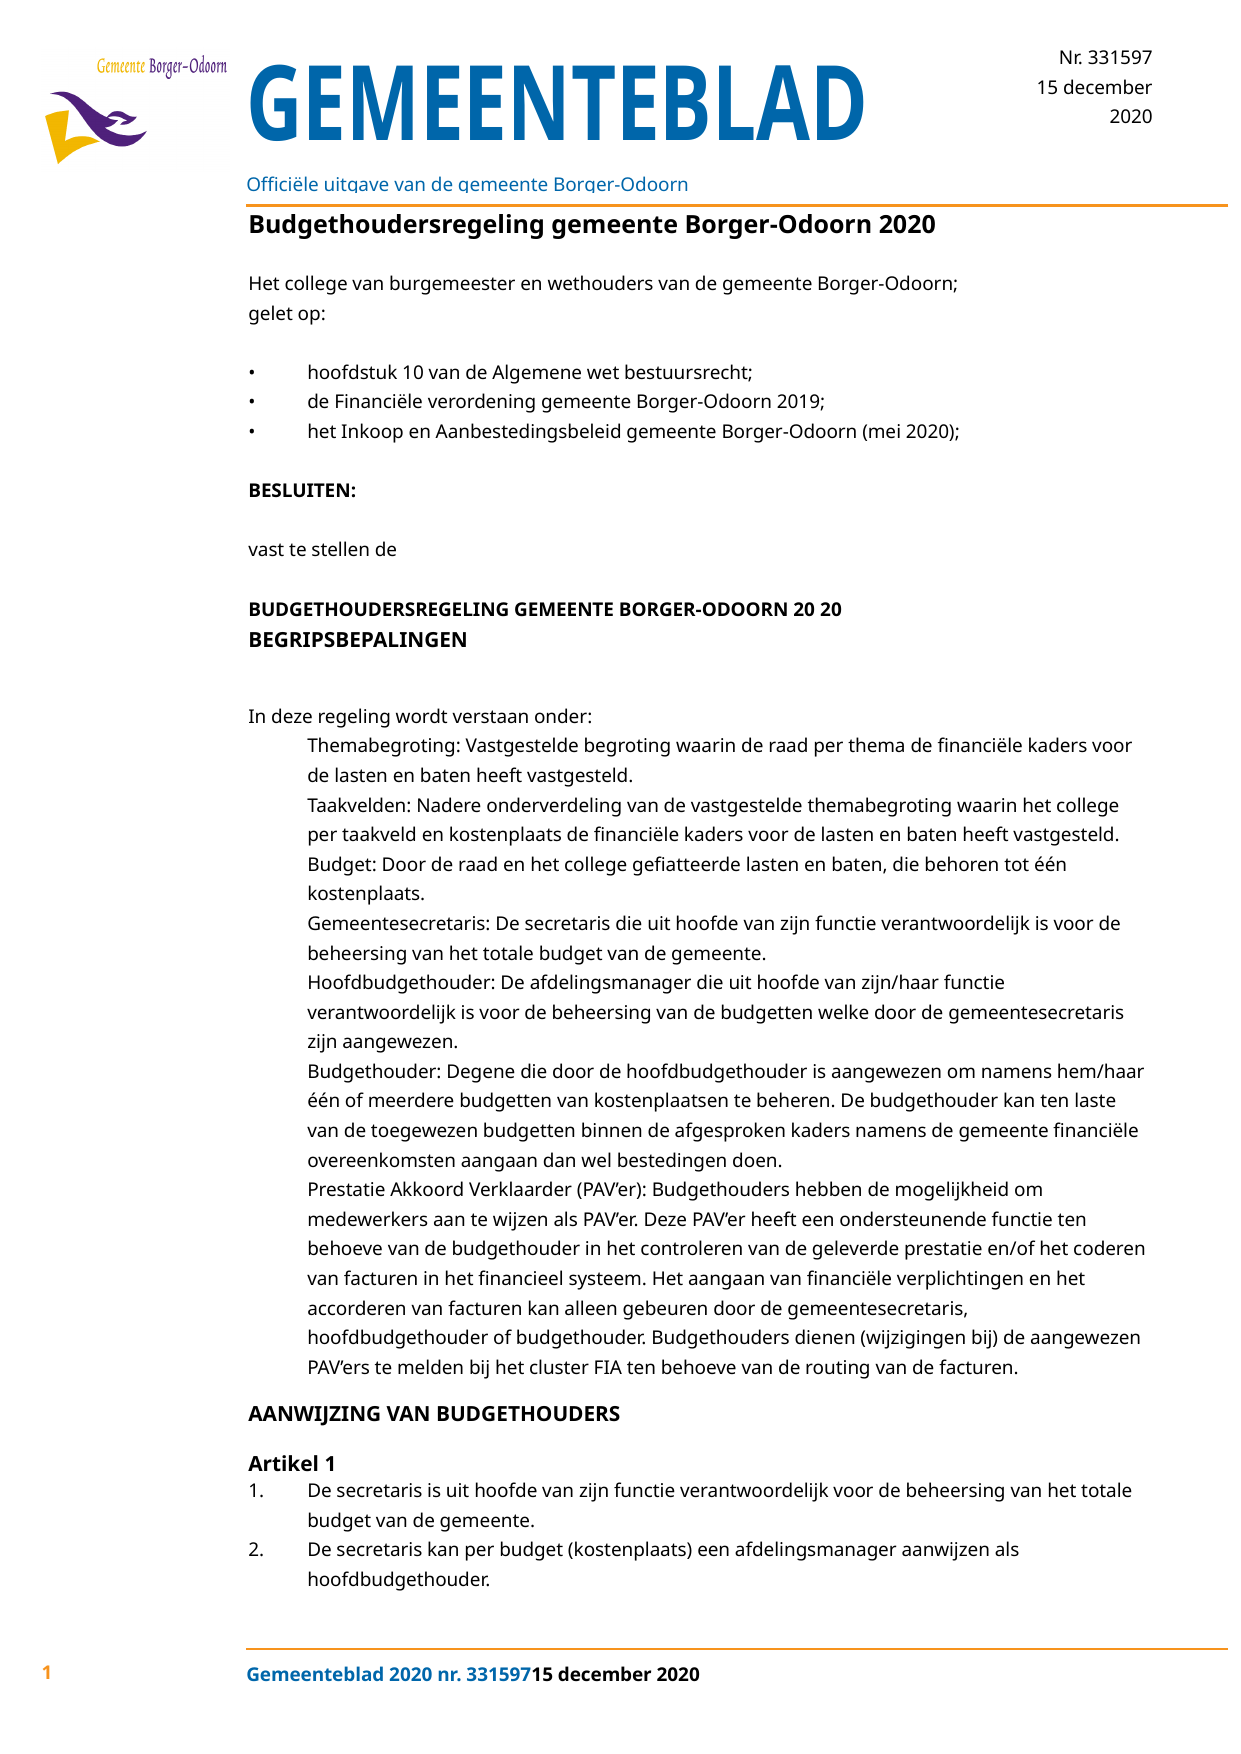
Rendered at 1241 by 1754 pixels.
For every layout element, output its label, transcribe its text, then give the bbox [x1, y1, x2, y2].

text AANWIJZING VAN BUDGETHOUDERS [248, 1399, 1152, 1428]
list Budget: Door de raad en het college gefiatteerde lasten en baten, die behoren tot één kostenplaats. [248, 851, 1152, 906]
list De secretaris is uit hoofde van zijn functie verantwoordelijk voor de beheersing van het totale budget van de gemeente. [248, 1477, 1152, 1532]
text BESLUITEN: [248, 477, 1152, 503]
list Taakvelden: Nadere onderverdeling van de vastgestelde themabegroting waarin het college per taakveld en kostenplaats de financiële kaders voor de lasten en baten heeft vastgesteld. [248, 792, 1152, 847]
list het Inkoop en Aanbestedingsbeleid gemeente Borger-Odoorn (mei 2020); [248, 418, 1152, 444]
list De secretaris kan per budget (kostenplaats) een afdelingsmanager aanwijzen als hoofdbudgethouder. [248, 1536, 1152, 1592]
list Gemeentesecretaris: De secretaris die uit hoofde van zijn functie verantwoordelijk is voor de beheersing van het totale budget van de gemeente. [248, 910, 1152, 965]
text BEGRIPSBEPALINGEN [248, 625, 1152, 654]
list hoofdstuk 10 van de Algemene wet bestuursrecht; [248, 359, 1152, 385]
text vast te stellen de [248, 537, 1152, 562]
list Budgethouder: Degene die door de hoofdbudgethouder is aangewezen om namens hem/haar één of meerdere budgetten van kostenplaatsen te beheren. De budgethouder kan ten laste van de toegewezen budgetten binnen de afgesproken kaders namens de gemeente financiële overeenkomsten aangaan dan wel bestedingen doen. [248, 1058, 1152, 1172]
picture [41, 47, 231, 172]
text In deze regeling wordt verstaan onder: [248, 703, 1152, 729]
text BUDGETHOUDERSREGELING GEMEENTE BORGER-ODOORN 20 20 [248, 596, 1152, 621]
list Prestatie Akkoord Verklaarder (PAV’er): Budgethouders hebben de mogelijkheid om medewerkers aan te wijzen als PAV’er. Deze PAV’er heeft een ondersteunende functie ten behoeve van de budgethouder in het controleren van de geleverde prestatie en/of het coderen van facturen in het financieel systeem. Het aangaan van financiële verplichtingen en het accorderen van facturen kan alleen gebeuren door de gemeentesecretaris, hoofdbudgethouder of budgethouder. Budgethouders dienen (wijzigingen bij) de aangewezen PAV’ers te melden bij het cluster FIA ten behoeve van de routing van de facturen. [248, 1176, 1152, 1379]
list de Financiële verordening gemeente Borger-Odoorn 2019; [248, 389, 1152, 414]
text Budgethoudersregeling gemeente Borger-Odoorn 2020 [248, 207, 1152, 241]
list Hoofdbudgethouder: De afdelingsmanager die uit hoofde van zijn/haar functie verantwoordelijk is voor de beheersing van de budgetten welke door de gemeentesecretaris zijn aangewezen. [248, 969, 1152, 1054]
text gelet op: [248, 300, 1152, 326]
text Het college van burgemeester en wethouders van de gemeente Borger-Odoorn; [248, 270, 1152, 296]
list Themabegroting: Vastgestelde begroting waarin de raad per thema de financiële kaders voor de lasten en baten heeft vastgesteld. [248, 733, 1152, 788]
text Artikel 1 [248, 1449, 1152, 1477]
